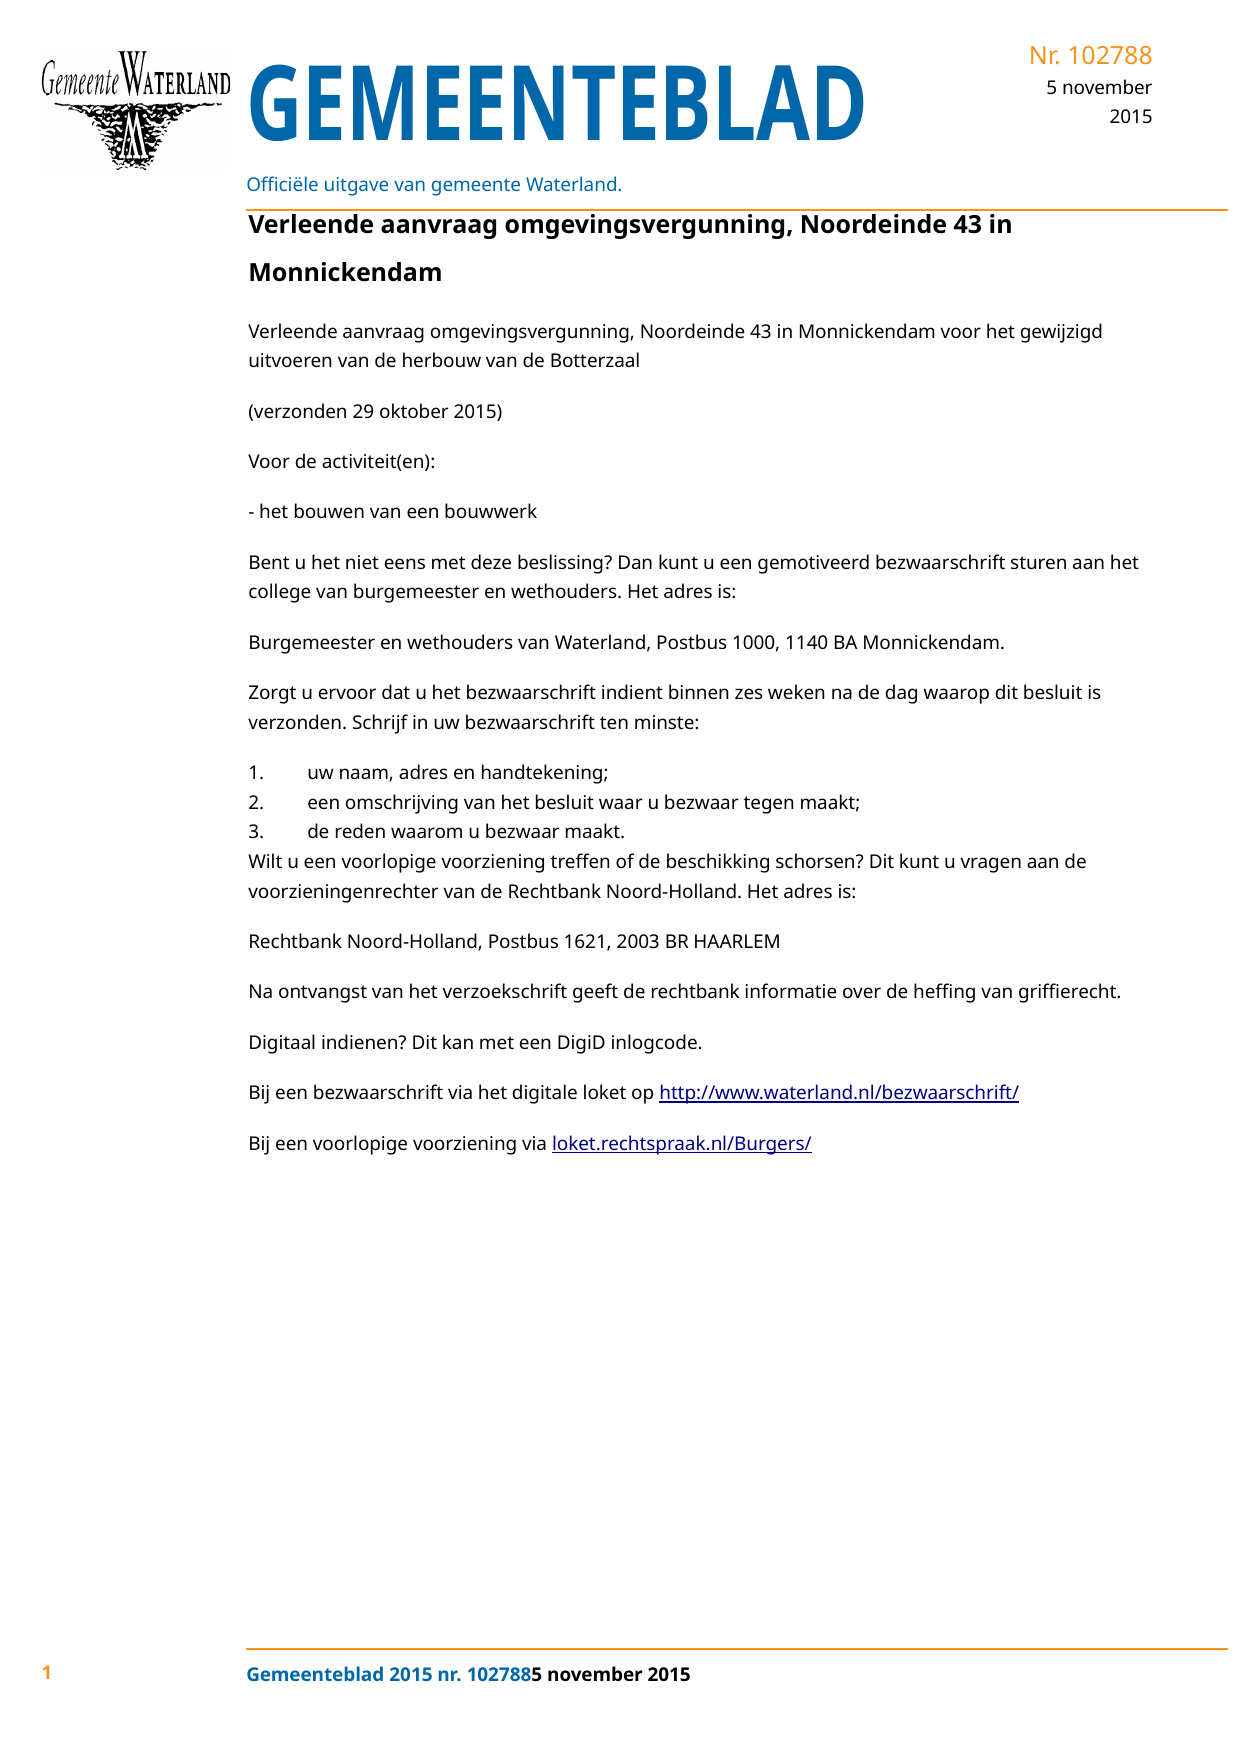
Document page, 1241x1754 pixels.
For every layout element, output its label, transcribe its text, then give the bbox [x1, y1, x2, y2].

text Voor de activiteit(en): [248, 448, 1152, 474]
text Verleende aanvraag omgevingsvergunning, Noordeinde 43 in Monnickendam [248, 211, 1152, 288]
text Zorgt u ervoor dat u het bezwaarschrift indient binnen zes weken na de dag waarop dit besluit is verzonden. Schrijf in uw bezwaarschrift ten minste: [248, 679, 1152, 735]
text Bij een voorlopige voorziening via loket.rechtspraak.nl/Burgers/ [248, 1130, 1152, 1156]
list een omschrijving van het besluit waar u bezwaar tegen maakt; [248, 789, 1152, 815]
text (verzonden 29 oktober 2015) [248, 398, 1152, 424]
text Verleende aanvraag omgevingsvergunning, Noordeinde 43 in Monnickendam voor het gewijzigd uitvoeren van de herbouw van de Botterzaal [248, 318, 1152, 373]
text Rechtbank Noord-Holland, Postbus 1621, 2003 BR HAARLEM [248, 928, 1152, 954]
picture [41, 47, 231, 172]
text Burgemeester en wethouders van Waterland, Postbus 1000, 1140 BA Monnickendam. [248, 629, 1152, 655]
text Bent u het niet eens met deze beslissing? Dan kunt u een gemotiveerd bezwaarschrift sturen aan het college van burgemeester en wethouders. Het adres is: [248, 549, 1152, 604]
list uw naam, adres en handtekening; [248, 759, 1152, 785]
text Bij een bezwaarschrift via het digitale loket op http://www.waterland.nl/bezwaarschrift/ [248, 1079, 1152, 1105]
list de reden waarom u bezwaar maakt. [248, 819, 1152, 844]
text - het bouwen van een bouwwerk [248, 499, 1152, 524]
text Digitaal indienen? Dit kan met een DigiD inlogcode. [248, 1029, 1152, 1055]
text Wilt u een voorlopige voorziening treffen of de beschikking schorsen? Dit kunt u vragen aan de voorzieningenrechter van de Rechtbank Noord-Holland. Het adres is: [248, 848, 1152, 904]
text Na ontvangst van het verzoekschrift geeft de rechtbank informatie over de heffing van griffierecht. [248, 979, 1152, 1004]
